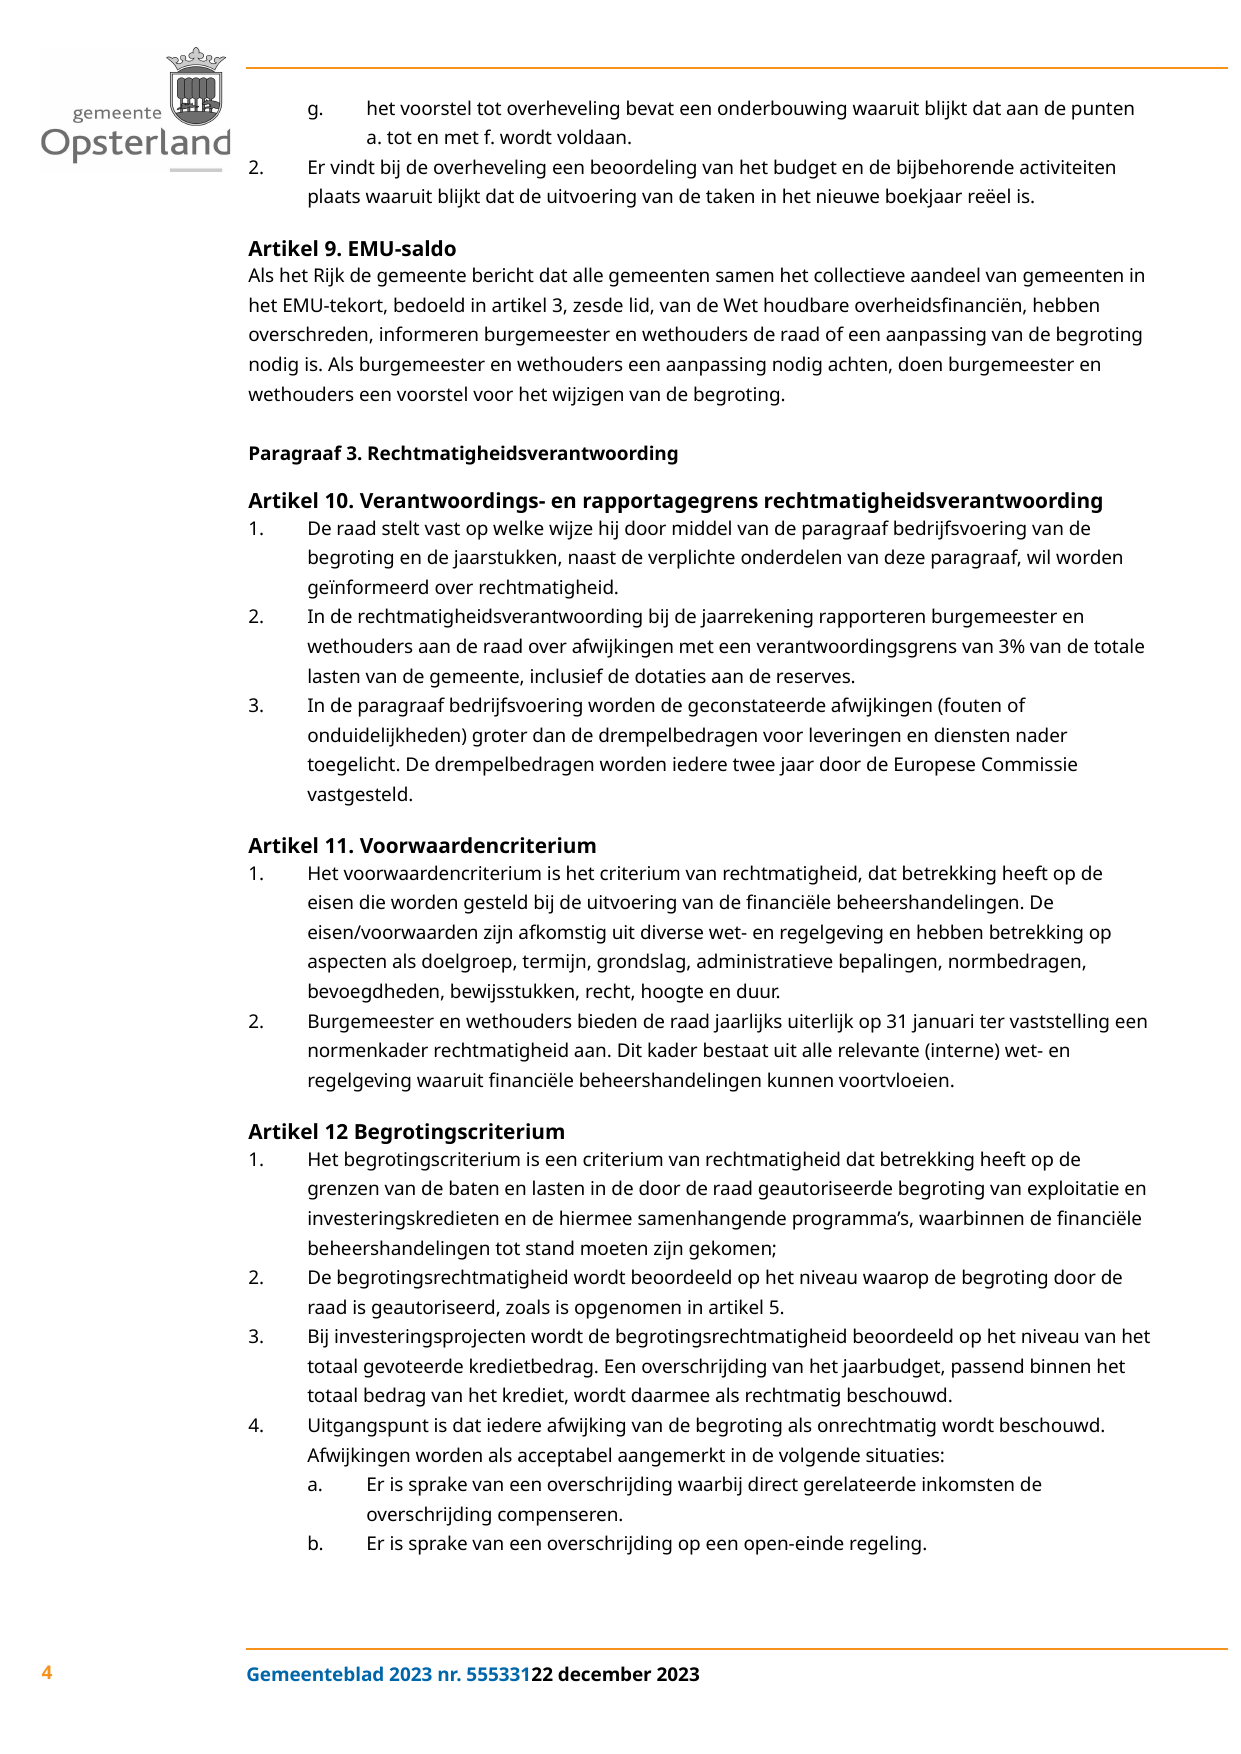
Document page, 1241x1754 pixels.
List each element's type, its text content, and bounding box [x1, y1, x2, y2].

text Als het Rijk de gemeente bericht dat alle gemeenten samen het collectieve aandeel van gemeenten in het EMU-tekort, bedoeld in artikel 3, zesde lid, van de Wet houdbare overheidsfinanciën, hebben overschreden, informeren burgemeester en wethouders de raad of een aanpassing van de begroting nodig is. Als burgemeester en wethouders een aanpassing nodig achten, doen burgemeester en wethouders een voorstel voor het wijzigen van de begroting. [248, 262, 1152, 406]
list Er vindt bij de overheveling een beoordeling van het budget en de bijbehorende activiteiten plaats waaruit blijkt dat de uitvoering van de taken in het nieuwe boekjaar reëel is. [248, 154, 1152, 209]
text Artikel 11. Voorwaardencriterium [248, 832, 1152, 860]
list De begrotingsrechtmatigheid wordt beoordeeld op het niveau waarop de begroting door de raad is geautoriseerd, zoals is opgenomen in artikel 5. [248, 1264, 1152, 1319]
text Paragraaf 3. Rechtmatigheidsverantwoording [248, 440, 1152, 466]
list Burgemeester en wethouders bieden de raad jaarlijks uiterlijk op 31 januari ter vaststelling een normenkader rechtmatigheid aan. Dit kader bestaat uit alle relevante (interne) wet- en regelgeving waaruit financiële beheershandelingen kunnen voortvloeien. [248, 1008, 1152, 1093]
text Artikel 12 Begrotingscriterium [248, 1117, 1152, 1146]
text Artikel 9. EMU-saldo [248, 234, 1152, 262]
list Uitgangspunt is dat iedere afwijking van de begroting als onrechtmatig wordt beschouwd. Afwijkingen worden als acceptabel aangemerkt in de volgende situaties: [248, 1412, 1152, 1467]
list Er is sprake van een overschrijding op een open-einde regeling. [307, 1531, 1152, 1556]
list De raad stelt vast op welke wijze hij door middel van de paragraaf bedrijfsvoering van de begroting en de jaarstukken, naast de verplichte onderdelen van deze paragraaf, wil worden geïnformeerd over rechtmatigheid. [248, 515, 1152, 600]
list het voorstel tot overheveling bevat een onderbouwing waaruit blijkt dat aan de punten a. tot en met f. wordt voldaan. [307, 95, 1152, 150]
list In de paragraaf bedrijfsvoering worden de geconstateerde afwijkingen (fouten of onduidelijkheden) groter dan de drempelbedragen voor leveringen en diensten nader toegelicht. De drempelbedragen worden iedere twee jaar door de Europese Commissie vastgesteld. [248, 692, 1152, 807]
list In de rechtmatigheidsverantwoording bij de jaarrekening rapporteren burgemeester en wethouders aan de raad over afwijkingen met een verantwoordingsgrens van 3% van de totale lasten van de gemeente, inclusief de dotaties aan de reserves. [248, 604, 1152, 688]
list Er is sprake van een overschrijding waarbij direct gerelateerde inkomsten de overschrijding compenseren. [307, 1471, 1152, 1527]
list Het begrotingscriterium is een criterium van rechtmatigheid dat betrekking heeft op de grenzen van de baten en lasten in de door de raad geautoriseerde begroting van exploitatie en investeringskredieten en de hiermee samenhangende programma’s, waarbinnen de financiële beheershandelingen tot stand moeten zijn gekomen; [248, 1146, 1152, 1260]
text Artikel 10. Verantwoordings- en rapportagegrens rechtmatigheidsverantwoording [248, 486, 1152, 515]
picture [41, 47, 231, 172]
list Bij investeringsprojecten wordt de begrotingsrechtmatigheid beoordeeld op het niveau van het totaal gevoteerde kredietbedrag. Een overschrijding van het jaarbudget, passend binnen het totaal bedrag van het krediet, wordt daarmee als rechtmatig beschouwd. [248, 1323, 1152, 1408]
list Het voorwaardencriterium is het criterium van rechtmatigheid, dat betrekking heeft op de eisen die worden gesteld bij de uitvoering van de financiële beheershandelingen. De eisen/voorwaarden zijn afkomstig uit diverse wet- en regelgeving en hebben betrekking op aspecten als doelgroep, termijn, grondslag, administratieve bepalingen, normbedragen, bevoegdheden, bewijsstukken, recht, hoogte en duur. [248, 860, 1152, 1004]
